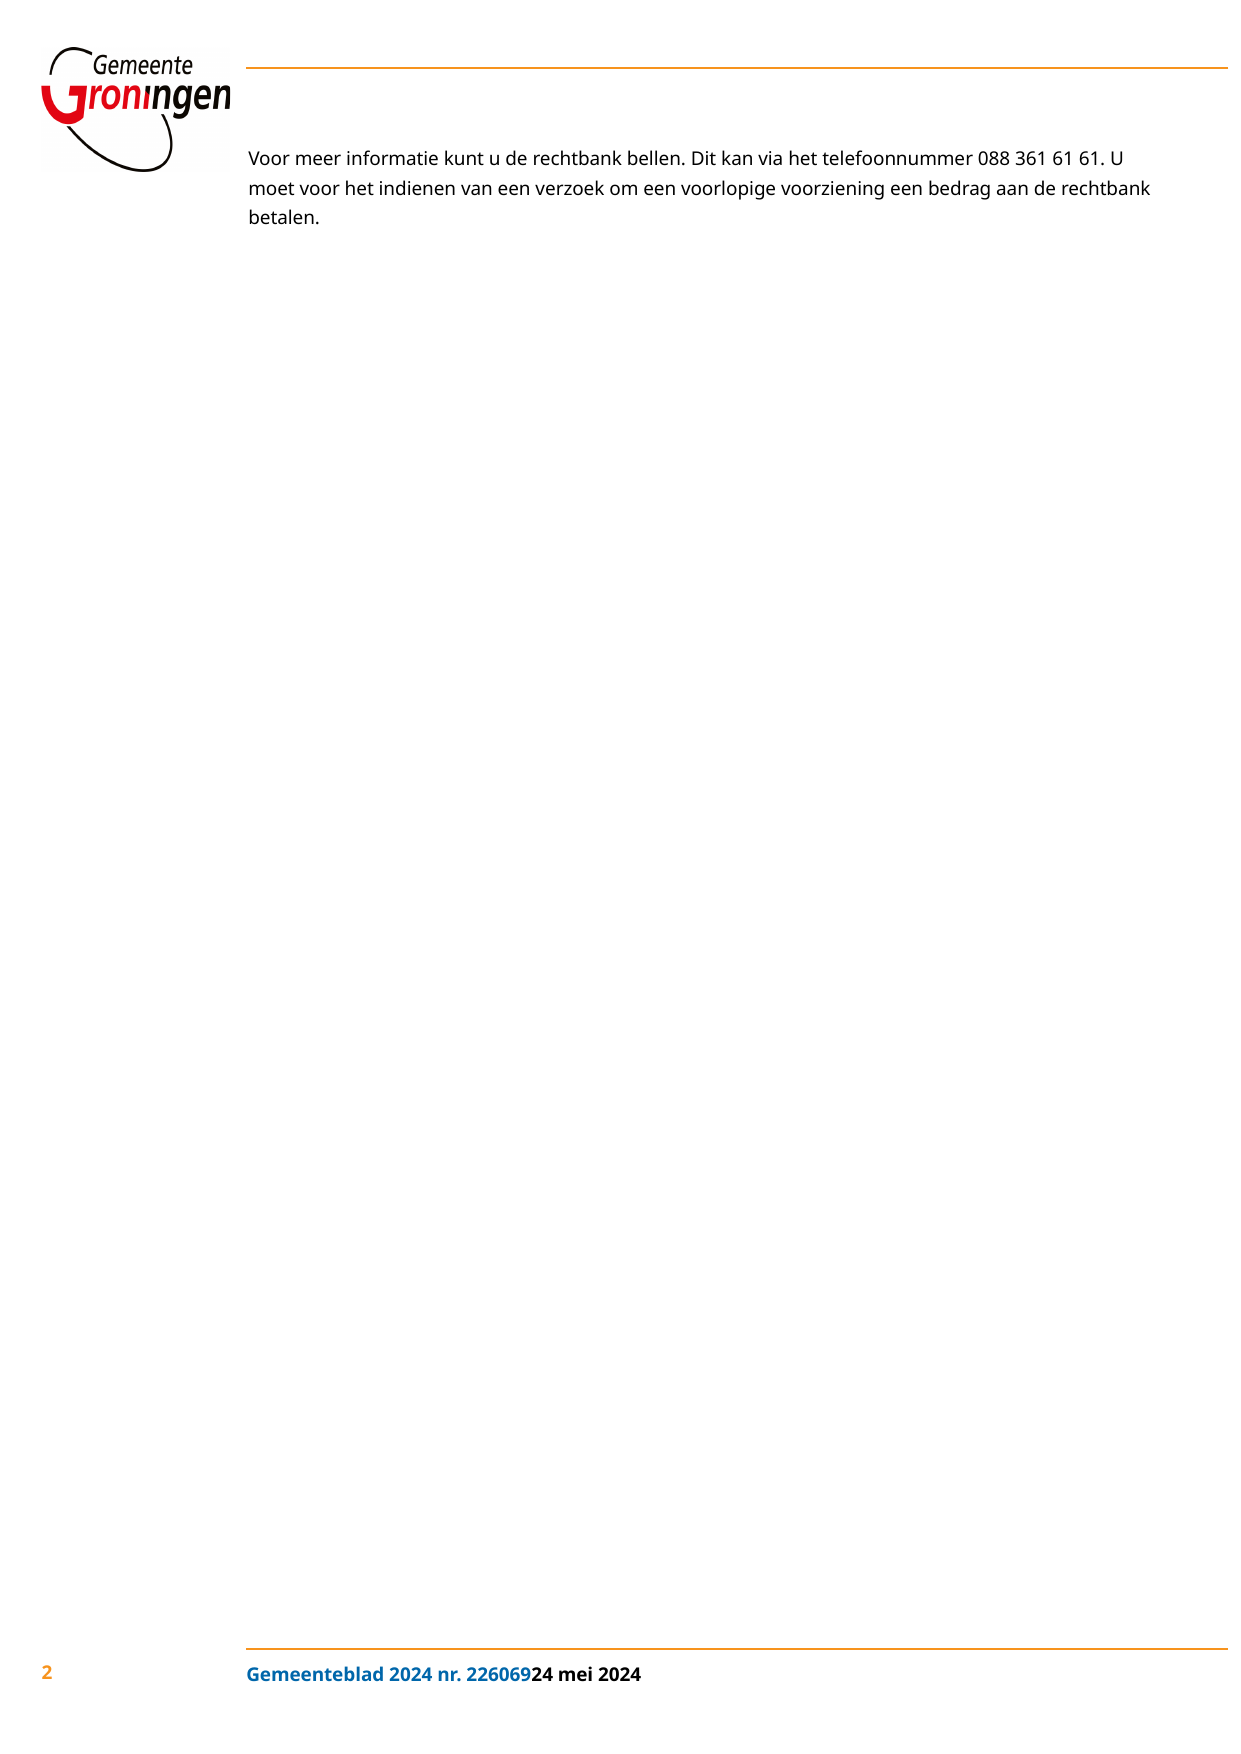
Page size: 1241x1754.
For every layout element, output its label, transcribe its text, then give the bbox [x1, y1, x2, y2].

text Voor meer informatie kunt u de rechtbank bellen. Dit kan via het telefoonnummer 088 361 61 61. U moet voor het indienen van een verzoek om een voorlopige voorziening een bedrag aan de rechtbank betalen. [248, 145, 1152, 230]
picture [41, 47, 231, 172]
